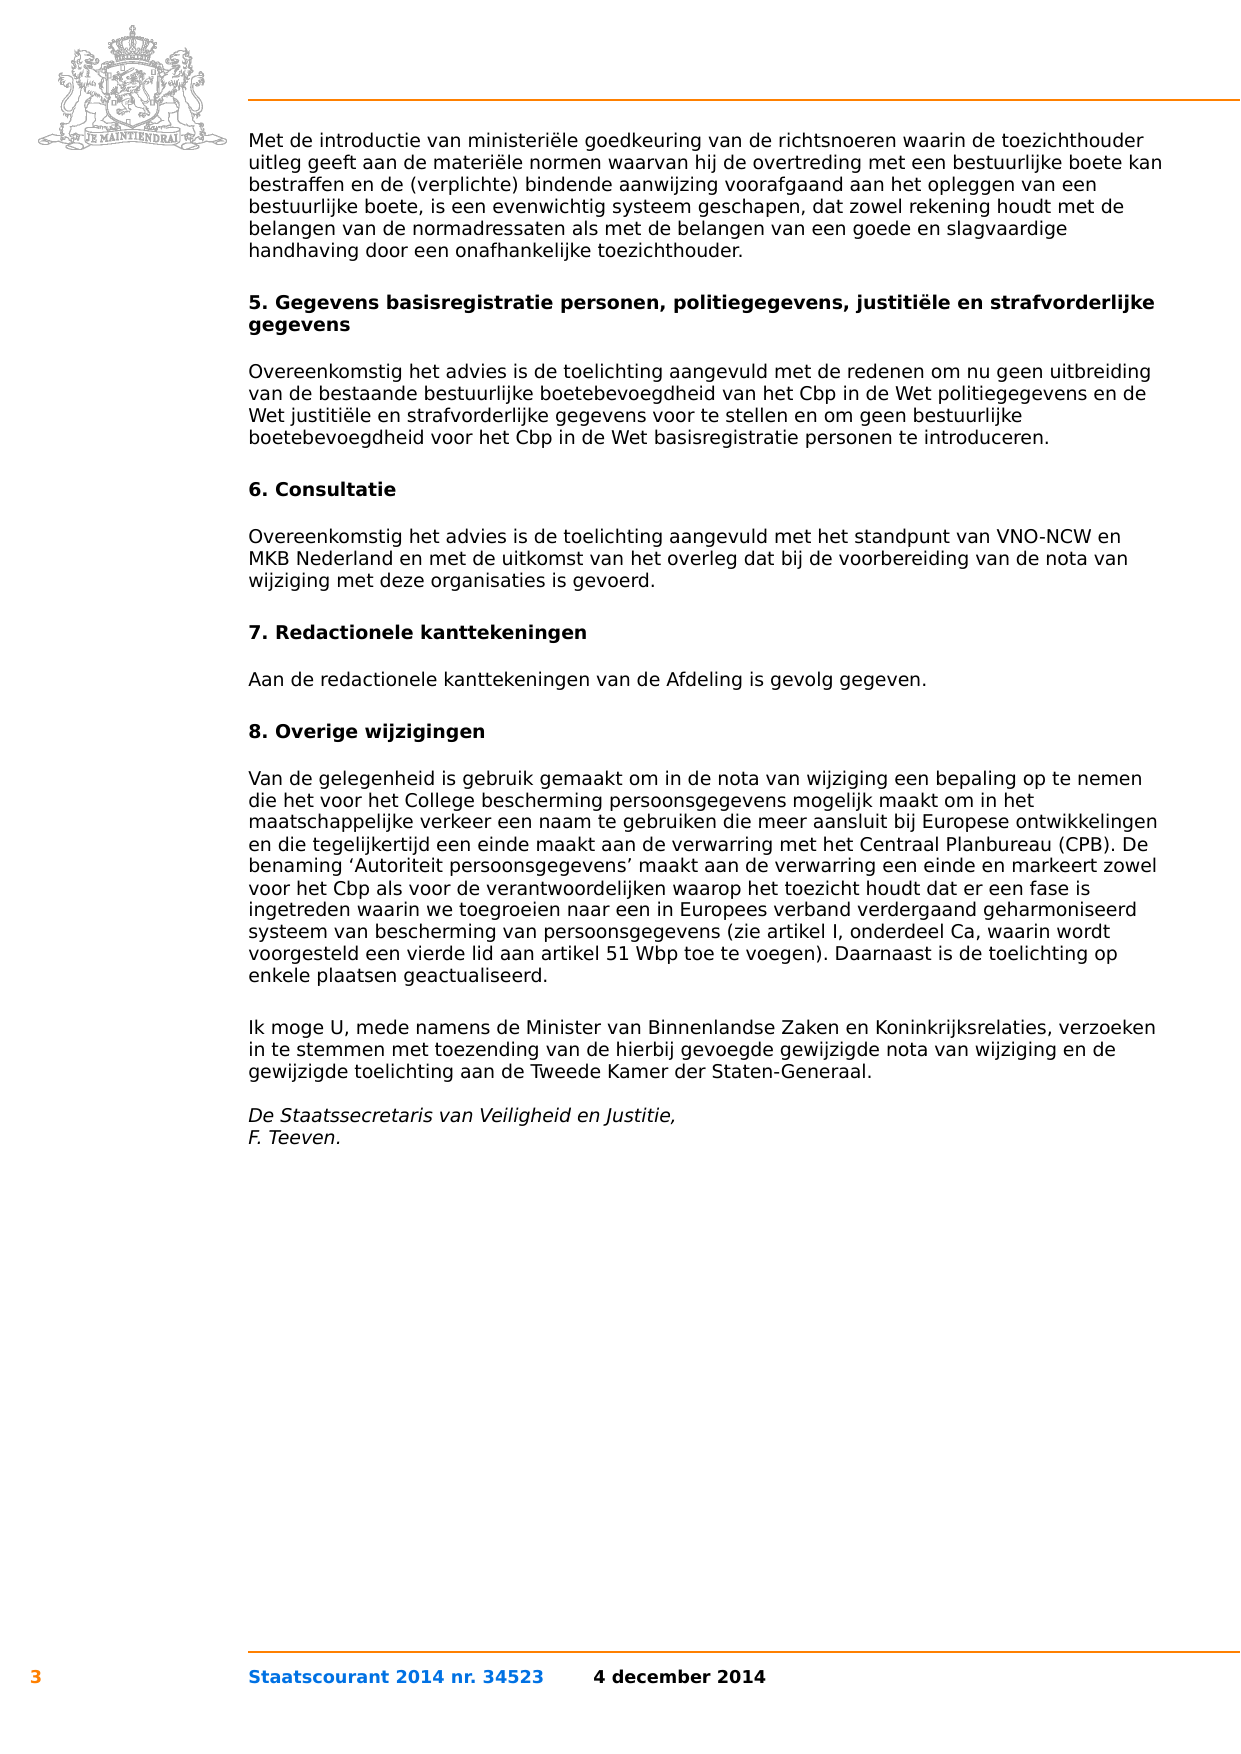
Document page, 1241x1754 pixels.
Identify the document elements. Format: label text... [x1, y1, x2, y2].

text Van de gelegenheid is gebruik gemaakt om in de nota van wijziging een bepaling op te nemen die het voor het College bescherming persoonsgegevens mogelijk maakt om in het maatschappelijke verkeer een naam te gebruiken die meer aansluit bij Europese ontwikkelingen en die tegelijkertijd een einde maakt aan de verwarring met het Centraal Planbureau (CPB). De benaming ‘Autoriteit persoonsgegevens’ maakt aan de verwarring een einde en markeert zowel voor het Cbp als voor de verantwoordelijken waarop het toezicht houdt dat er een fase is ingetreden waarin we toegroeien naar een in Europees verband verdergaand geharmoniseerd systeem van bescherming van persoonsgegevens (zie artikel I, onderdeel Ca, waarin wordt voorgesteld een vierde lid aan artikel 51 Wbp toe te voegen). Daarnaast is de toelichting op enkele plaatsen geactualiseerd. [248, 767, 1163, 987]
subtitle 6. Consultatie [248, 479, 1163, 501]
subtitle 5. Gegevens basisregistratie personen, politiegegevens, justitiële en strafvorderlijke gegevens [248, 292, 1163, 336]
text Overeenkomstig het advies is de toelichting aangevuld met de redenen om nu geen uitbreiding van de bestaande bestuurlijke boetebevoegdheid van het Cbp in de Wet politiegegevens en de Wet justitiële en strafvorderlijke gegevens voor te stellen en om geen bestuurlijke boetebevoegdheid voor het Cbp in de Wet basisregistratie personen te introduceren. [248, 361, 1163, 449]
picture [38, 25, 227, 150]
text De Staatssecretaris van Veiligheid en Justitie, F. Teeven. [248, 1105, 1163, 1149]
text Overeenkomstig het advies is de toelichting aangevuld met het standpunt van VNO-NCW en MKB Nederland en met de uitkomst van het overleg dat bij de voorbereiding van de nota van wijziging met deze organisaties is gevoerd. [248, 526, 1163, 592]
subtitle 7. Redactionele kanttekeningen [248, 622, 1163, 643]
subtitle 8. Overige wijzigingen [248, 721, 1163, 742]
text Met de introductie van ministeriële goedkeuring van de richtsnoeren waarin de toezichthouder uitleg geeft aan de materiële normen waarvan hij de overtreding met een bestuurlijke boete kan bestraffen en de (verplichte) bindende aanwijzing voorafgaand aan het opleggen van een bestuurlijke boete, is een evenwichtig systeem geschapen, dat zowel rekening houdt met de belangen van de normadressaten als met de belangen van een goede en slagvaardige handhaving door een onafhankelijke toezichthouder. [248, 130, 1163, 262]
text Ik moge U, mede namens de Minister van Binnenlandse Zaken en Koninkrijksrelaties, verzoeken in te stemmen met toezending van de hierbij gevoegde gewijzigde nota van wijziging en de gewijzigde toelichting aan de Tweede Kamer der Staten-Generaal. [248, 1017, 1163, 1083]
text Aan de redactionele kanttekeningen van de Afdeling is gevolg gegeven. [248, 668, 1163, 691]
